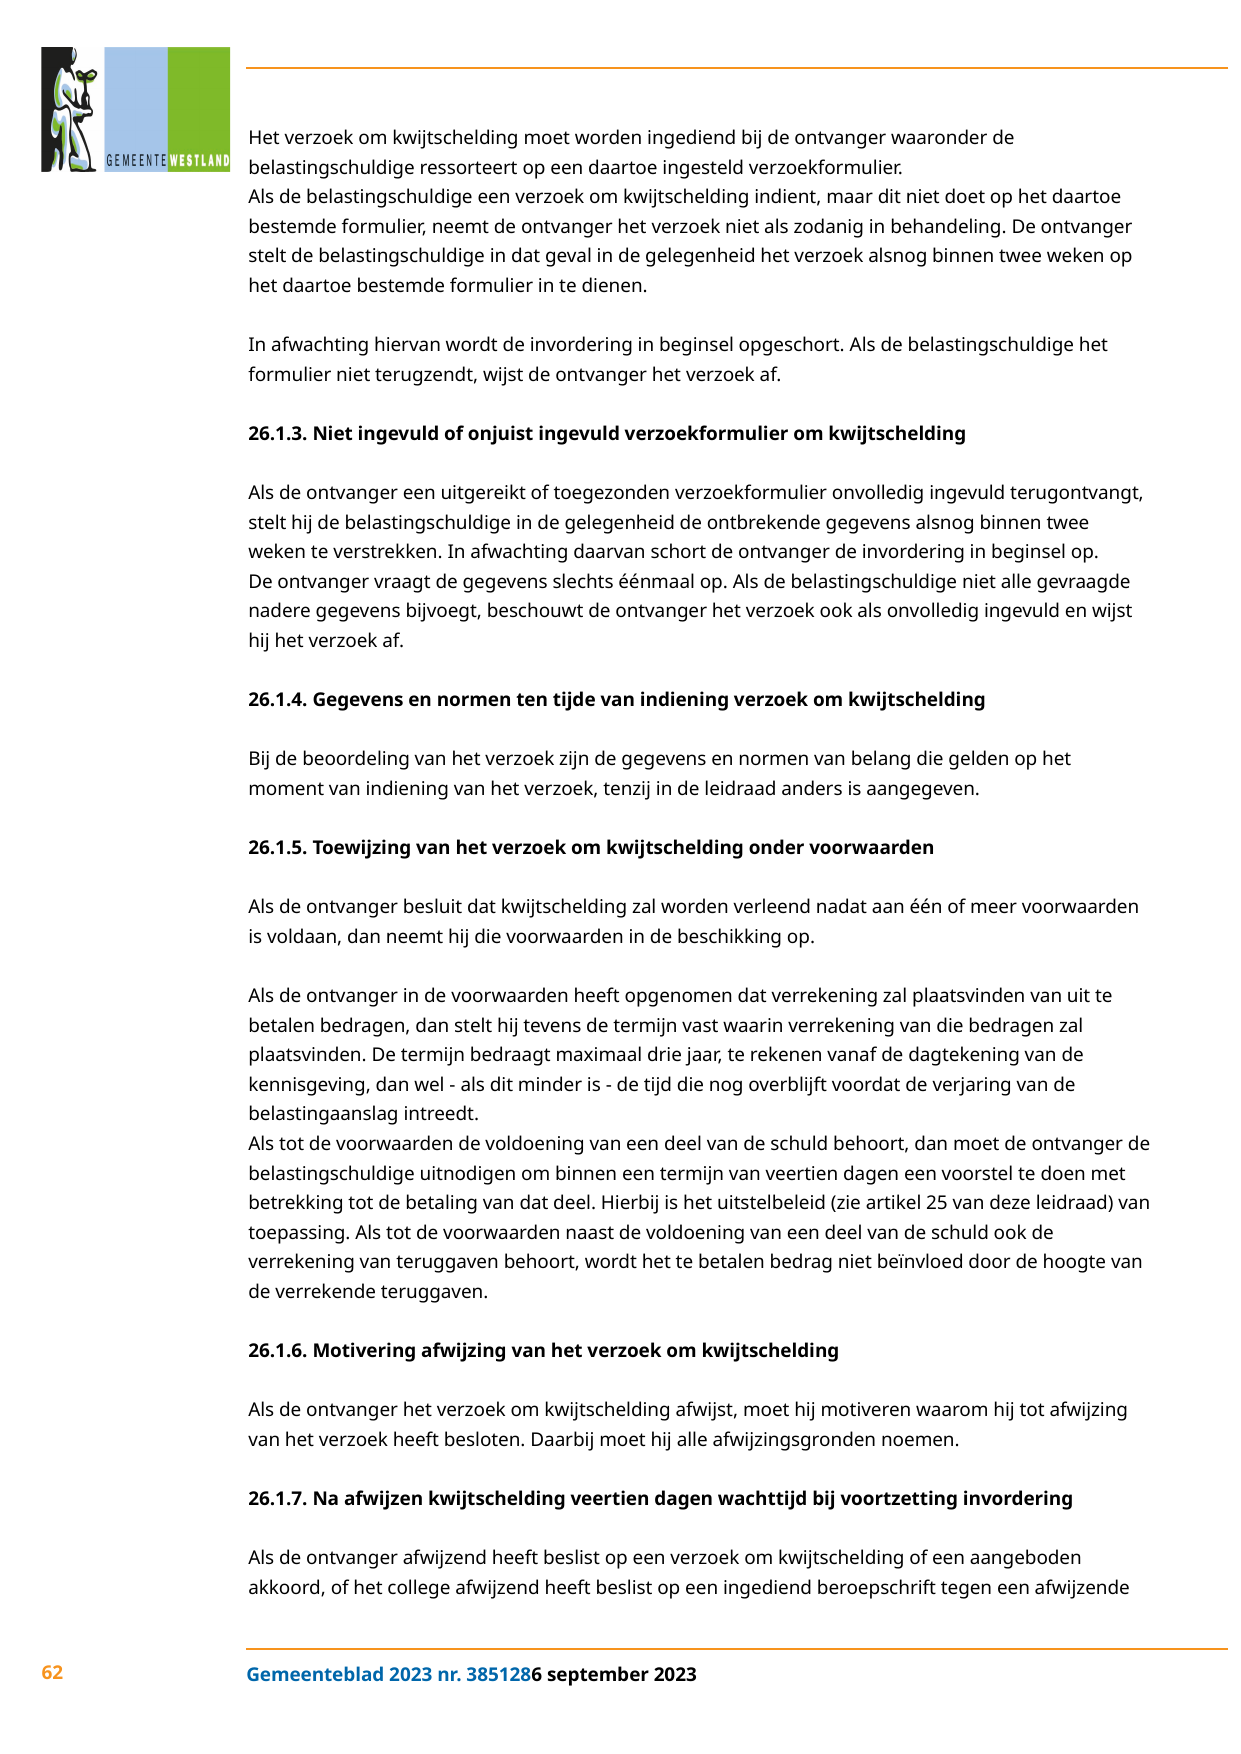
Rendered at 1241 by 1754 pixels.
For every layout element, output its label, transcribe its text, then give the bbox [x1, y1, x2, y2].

text 26.1.4. Gegevens en normen ten tijde van indiening verzoek om kwijtschelding [248, 686, 1152, 712]
text Als tot de voorwaarden de voldoening van een deel van de schuld behoort, dan moet de ontvanger de belastingschuldige uitnodigen om binnen een termijn van veertien dagen een voorstel te doen met betrekking tot de betaling van dat deel. Hierbij is het uitstelbeleid (zie artikel 25 van deze leidraad) van toepassing. Als tot de voorwaarden naast de voldoening van een deel van de schuld ook de verrekening van teruggaven behoort, wordt het te betalen bedrag niet beïnvloed door de hoogte van de verrekende teruggaven. [248, 1130, 1152, 1304]
text 26.1.7. Na afwijzen kwijtschelding veertien dagen wachttijd bij voortzetting invordering [248, 1485, 1152, 1511]
text Als de ontvanger het verzoek om kwijtschelding afwijst, moet hij motiveren waarom hij tot afwijzing van het verzoek heeft besloten. Daarbij moet hij alle afwijzingsgronden noemen. [248, 1396, 1152, 1452]
picture [41, 47, 231, 172]
text 26.1.3. Niet ingevuld of onjuist ingevuld verzoekformulier om kwijtschelding [248, 420, 1152, 446]
text In afwachting hiervan wordt de invordering in beginsel opgeschort. Als de belastingschuldige het formulier niet terugzendt, wijst de ontvanger het verzoek af. [248, 331, 1152, 387]
text Als de ontvanger besluit dat kwijtschelding zal worden verleend nadat aan één of meer voorwaarden is voldaan, dan neemt hij die voorwaarden in de beschikking op. [248, 893, 1152, 949]
text Als de ontvanger in de voorwaarden heeft opgenomen dat verrekening zal plaatsvinden van uit te betalen bedragen, dan stelt hij tevens de termijn vast waarin verrekening van die bedragen zal plaatsvinden. De termijn bedraagt maximaal drie jaar, te rekenen vanaf de dagtekening van de kennisgeving, dan wel - als dit minder is - de tijd die nog overblijft voordat de verjaring van de belastingaanslag intreedt. [248, 982, 1152, 1126]
text 26.1.6. Motivering afwijzing van het verzoek om kwijtschelding [248, 1337, 1152, 1363]
text Als de belastingschuldige een verzoek om kwijtschelding indient, maar dit niet doet op het daartoe bestemde formulier, neemt de ontvanger het verzoek niet als zodanig in behandeling. De ontvanger stelt de belastingschuldige in dat geval in de gelegenheid het verzoek alsnog binnen twee weken op het daartoe bestemde formulier in te dienen. [248, 183, 1152, 298]
text 26.1.5. Toewijzing van het verzoek om kwijtschelding onder voorwaarden [248, 834, 1152, 860]
text Het verzoek om kwijtschelding moet worden ingediend bij de ontvanger waaronder de belastingschuldige ressorteert op een daartoe ingesteld verzoekformulier. [248, 124, 1152, 180]
text Als de ontvanger een uitgereikt of toegezonden verzoekformulier onvolledig ingevuld terugontvangt, stelt hij de belastingschuldige in de gelegenheid de ontbrekende gegevens alsnog binnen twee weken te verstrekken. In afwachting daarvan schort de ontvanger de invordering in beginsel op. [248, 479, 1152, 564]
text Als de ontvanger afwijzend heeft beslist op een verzoek om kwijtschelding of een aangeboden akkoord, of het college afwijzend heeft beslist op een ingediend beroepschrift tegen een afwijzende [248, 1544, 1152, 1600]
text Bij de beoordeling van het verzoek zijn de gegevens en normen van belang die gelden op het moment van indiening van het verzoek, tenzij in de leidraad anders is aangegeven. [248, 746, 1152, 801]
text De ontvanger vraagt de gegevens slechts éénmaal op. Als de belastingschuldige niet alle gevraagde nadere gegevens bijvoegt, beschouwt de ontvanger het verzoek ook als onvolledig ingevuld en wijst hij het verzoek af. [248, 568, 1152, 653]
